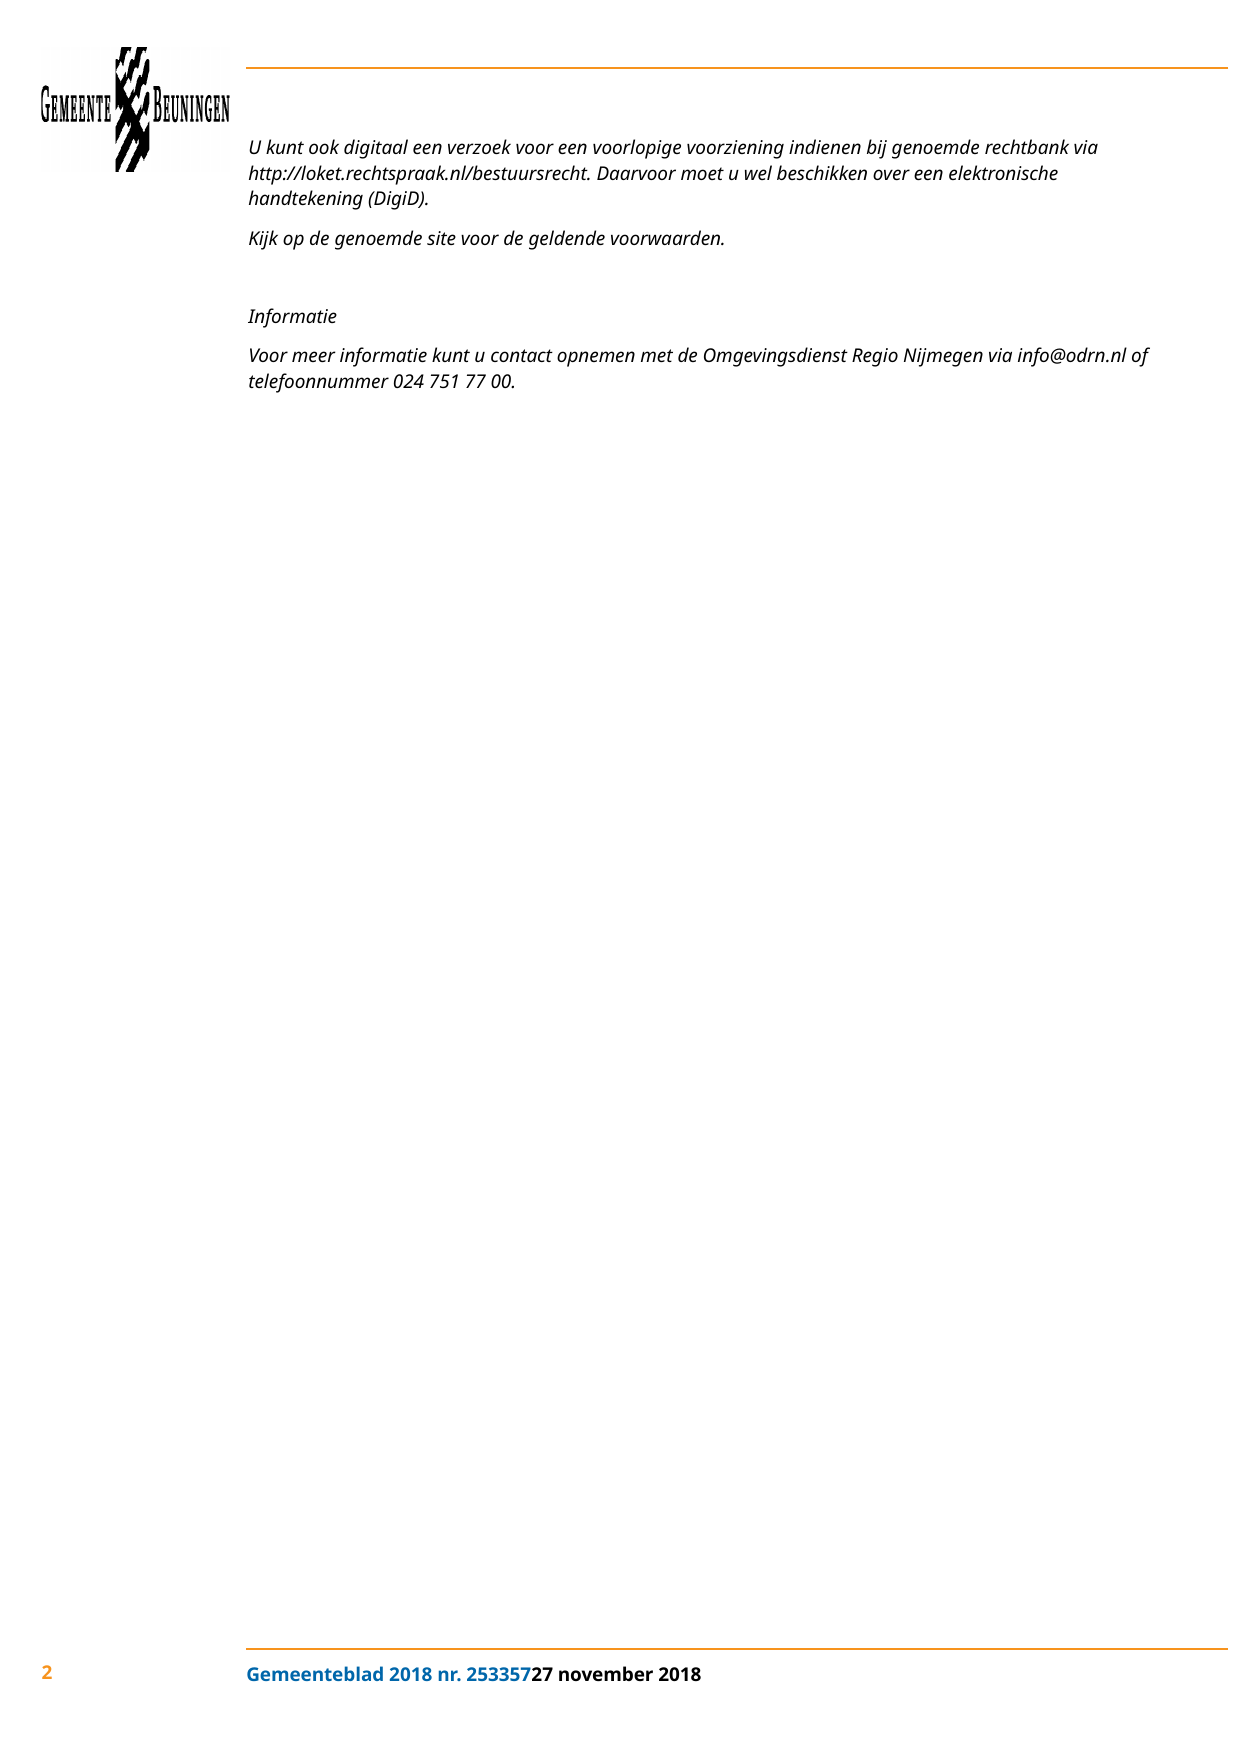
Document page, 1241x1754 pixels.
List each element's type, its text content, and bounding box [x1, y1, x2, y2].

text U kunt ook digitaal een verzoek voor een voorlopige voorziening indienen bij genoemde rechtbank via http://loket.rechtspraak.nl/bestuursrecht. Daarvoor moet u wel beschikken over een elektronische handtekening (DigiD). [248, 134, 1152, 211]
text Voor meer informatie kunt u contact opnemen met de Omgevingsdienst Regio Nijmegen via info@odrn.nl of telefoonnummer 024 751 77 00. [248, 343, 1152, 394]
text Kijk op de genoemde site voor de geldende voorwaarden. [248, 225, 1152, 251]
picture [41, 47, 231, 172]
text Informatie [248, 303, 1152, 329]
